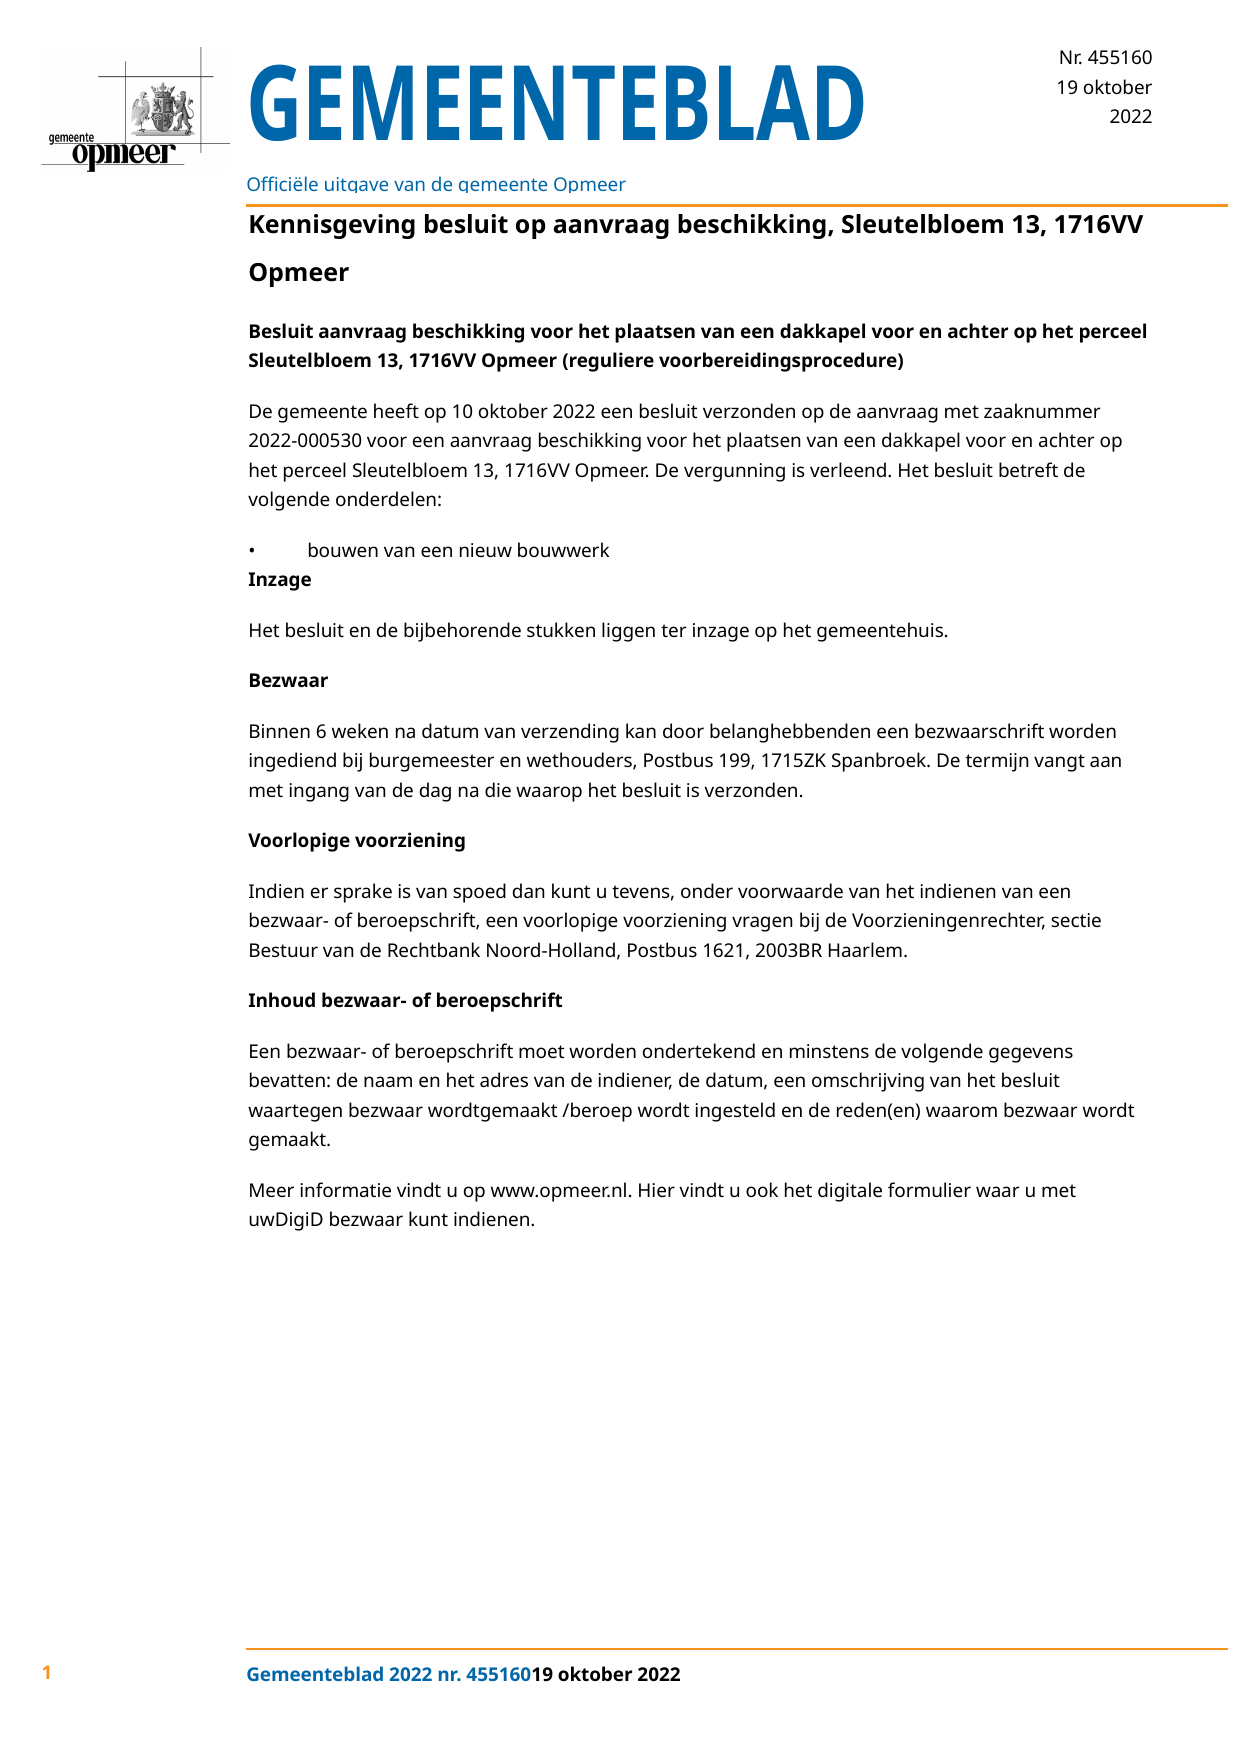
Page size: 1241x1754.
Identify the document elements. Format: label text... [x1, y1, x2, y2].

text Indien er sprake is van spoed dan kunt u tevens, onder voorwaarde van het indienen van een bezwaar- of beroepschrift, een voorlopige voorziening vragen bij de Voorzieningenrechter, sectie Bestuur van de Rechtbank Noord-Holland, Postbus 1621, 2003BR Haarlem. [248, 878, 1152, 963]
text Bezwaar [248, 667, 1152, 693]
text Meer informatie vindt u op www.opmeer.nl. Hier vindt u ook het digitale formulier waar u met uwDigiD bezwaar kunt indienen. [248, 1177, 1152, 1232]
text Het besluit en de bijbehorende stukken liggen ter inzage op het gemeentehuis. [248, 617, 1152, 643]
text Inzage [248, 567, 1152, 592]
text Binnen 6 weken na datum van verzending kan door belanghebbenden een bezwaarschrift worden ingediend bij burgemeester en wethouders, Postbus 199, 1715ZK Spanbroek. De termijn vangt aan met ingang van de dag na die waarop het besluit is verzonden. [248, 718, 1152, 803]
text Besluit aanvraag beschikking voor het plaatsen van een dakkapel voor en achter op het perceel Sleutelbloem 13, 1716VV Opmeer (reguliere voorbereidingsprocedure) [248, 318, 1152, 373]
text Inhoud bezwaar- of beroepschrift [248, 987, 1152, 1013]
text Kennisgeving besluit op aanvraag beschikking, Sleutelbloem 13, 1716VV Opmeer [248, 207, 1152, 288]
text Een bezwaar- of beroepschrift moet worden ondertekend en minstens de volgende gegevens bevatten: de naam en het adres van de indiener, de datum, een omschrijving van het besluit waartegen bezwaar wordtgemaakt /beroep wordt ingesteld en de reden(en) waarom bezwaar wordt gemaakt. [248, 1038, 1152, 1152]
picture [41, 47, 231, 172]
list bouwen van een nieuw bouwwerk [248, 537, 1152, 563]
text De gemeente heeft op 10 oktober 2022 een besluit verzonden op de aanvraag met zaaknummer 2022-000530 voor een aanvraag beschikking voor het plaatsen van een dakkapel voor en achter op het perceel Sleutelbloem 13, 1716VV Opmeer. De vergunning is verleend. Het besluit betreft de volgende onderdelen: [248, 398, 1152, 512]
text Voorlopige voorziening [248, 827, 1152, 853]
